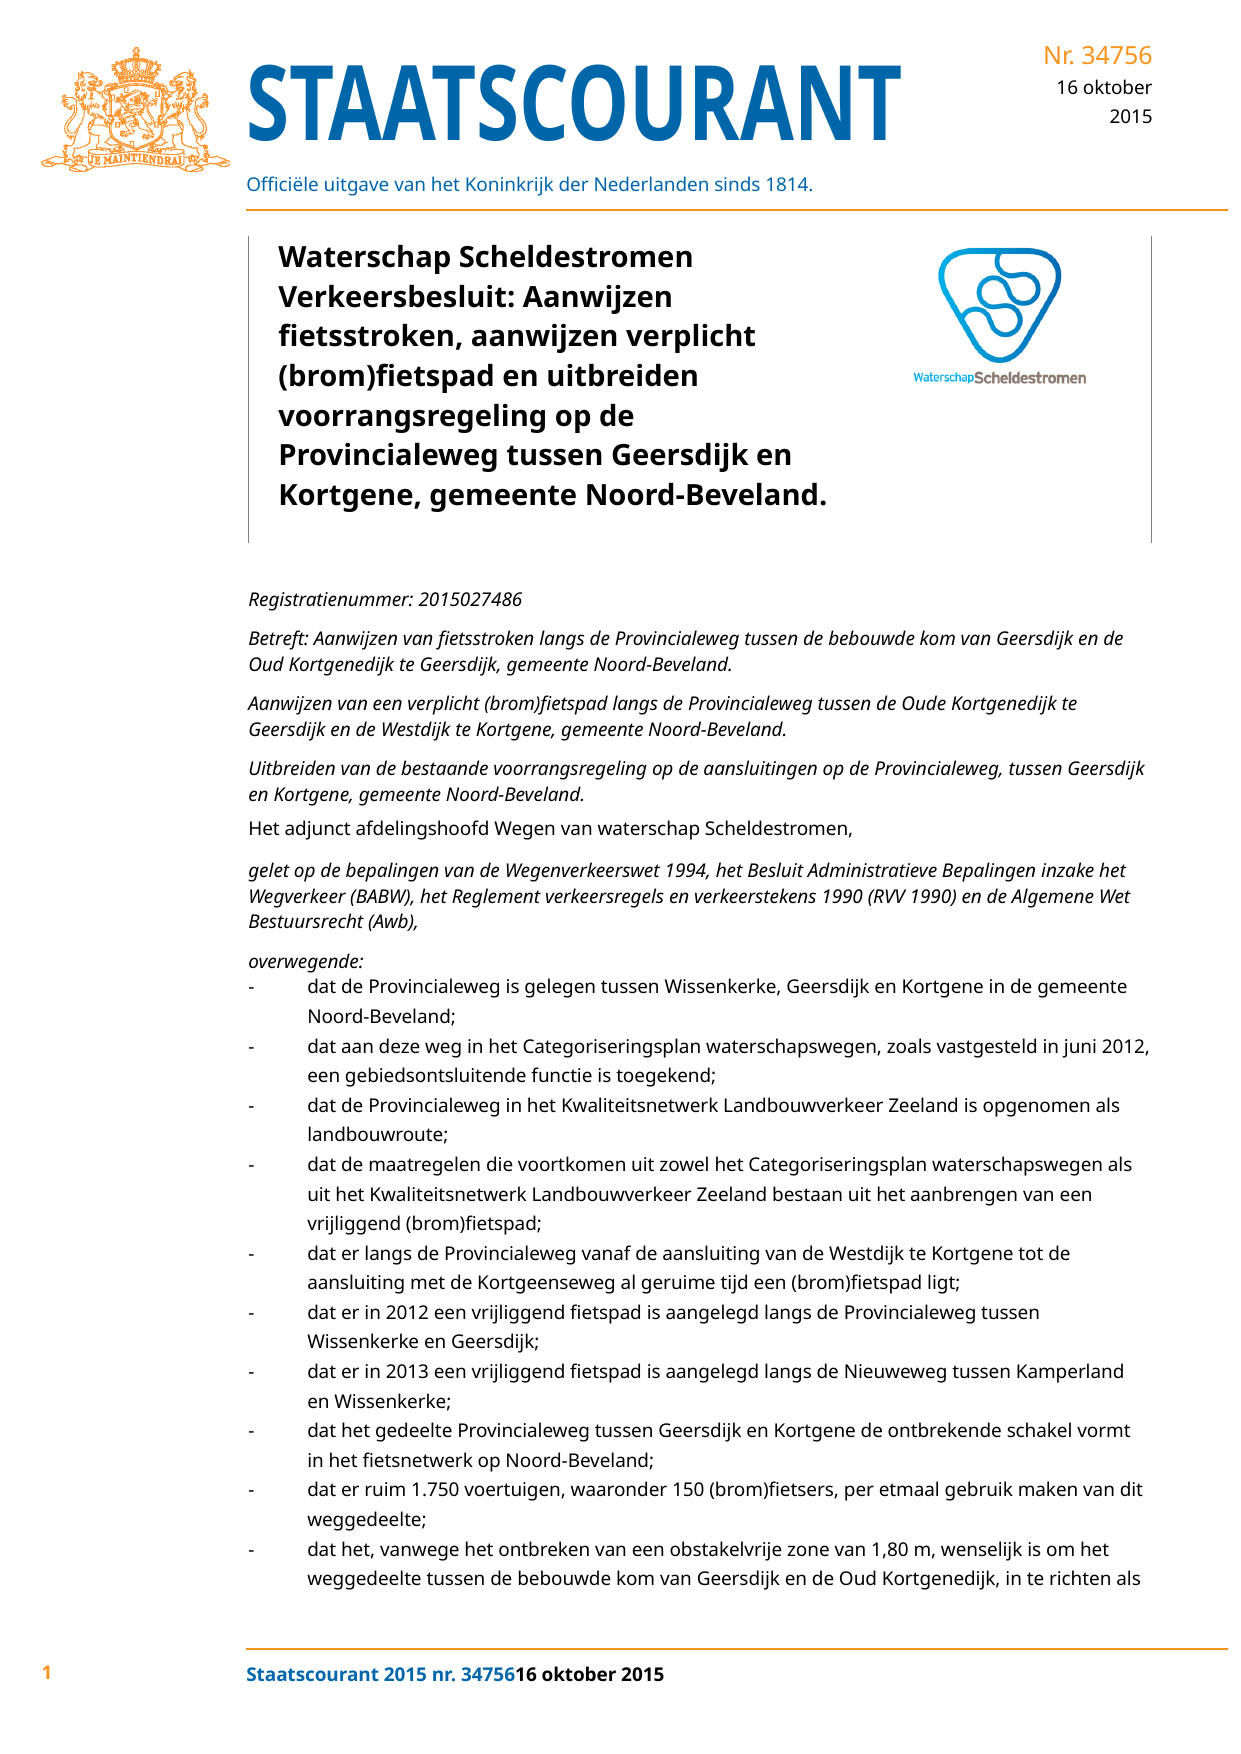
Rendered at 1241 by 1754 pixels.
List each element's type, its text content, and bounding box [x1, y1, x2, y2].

text overwegende: [248, 948, 1152, 974]
table_header [850, 236, 903, 413]
list dat het gedeelte Provincialeweg tussen Geersdijk en Kortgene de ontbrekende schakel vormt in het fietsnetwerk op Noord-Beveland; [248, 1417, 1152, 1473]
list dat het, vanwege het ontbreken van een obstakelvrije zone van 1,80 m, wenselijk is om het weggedeelte tussen de bebouwde kom van Geersdijk en de Oud Kortgenedijk, in te richten als [248, 1536, 1152, 1591]
list dat aan deze weg in het Categoriseringsplan waterschapswegen, zoals vastgesteld in juni 2012, een gebiedsontsluitende functie is toegekend; [248, 1033, 1152, 1088]
text Betreft: Aanwijzen van fietsstroken langs de Provincialeweg tussen de bebouwde kom van Geersdijk en de Oud Kortgenedijk te Geersdijk, gemeente Noord-Beveland. [248, 626, 1152, 677]
picture [41, 47, 231, 172]
list dat er ruim 1.750 voertuigen, waaronder 150 (brom)fietsers, per etmaal gebruik maken van dit weggedeelte; [248, 1477, 1152, 1532]
text gelet op de bepalingen van de Wegenverkeerswet 1994, het Besluit Administratieve Bepalingen inzake het Wegverkeer (BABW), het Reglement verkeersregels en verkeerstekens 1990 (RVV 1990) en de Algemene Wet Bestuursrecht (Awb), [248, 857, 1152, 934]
list dat de maatregelen die voortkomen uit zowel het Categoriseringsplan waterschapswegen als uit het Kwaliteitsnetwerk Landbouwverkeer Zeeland bestaan uit het aanbrengen van een vrijliggend (brom)fietspad; [248, 1151, 1152, 1236]
picture [903, 236, 1098, 414]
list dat er in 2013 een vrijliggend fietspad is aangelegd langs de Nieuweweg tussen Kamperland en Wissenkerke; [248, 1358, 1152, 1413]
table_header [850, 414, 1151, 543]
text Registratienummer: 2015027486 [248, 586, 1152, 612]
text Het adjunct afdelingshoofd Wegen van waterschap Scheldestromen, [248, 815, 1152, 841]
text Uitbreiden van de bestaande voorrangsregeling op de aansluitingen op de Provincialeweg, tussen Geersdijk en Kortgene, gemeente Noord-Beveland. [248, 756, 1152, 807]
text Aanwijzen van een verplicht (brom)fietspad langs de Provincialeweg tussen de Oude Kortgenedijk te Geersdijk en de Westdijk te Kortgene, gemeente Noord-Beveland. [248, 691, 1152, 742]
list dat er in 2012 een vrijliggend fietspad is aangelegd langs de Provincialeweg tussen Wissenkerke en Geersdijk; [248, 1299, 1152, 1354]
list dat de Provincialeweg is gelegen tussen Wissenkerke, Geersdijk en Kortgene in de gemeente Noord-Beveland; [248, 974, 1152, 1029]
table_header Waterschap Scheldestromen Verkeersbesluit: Aanwijzen fietsstroken, aanwijzen verplicht (brom)fietspad en uitbreiden voorrangsregeling op de Provincialeweg tussen Geersdijk en Kortgene, gemeente Noord-Beveland. [249, 236, 850, 543]
list dat de Provincialeweg in het Kwaliteitsnetwerk Landbouwverkeer Zeeland is opgenomen als landbouwroute; [248, 1092, 1152, 1147]
list dat er langs de Provincialeweg vanaf de aansluiting van de Westdijk te Kortgene tot de aansluiting met de Kortgeenseweg al geruime tijd een (brom)fietspad ligt; [248, 1240, 1152, 1295]
table_header [1098, 236, 1151, 413]
